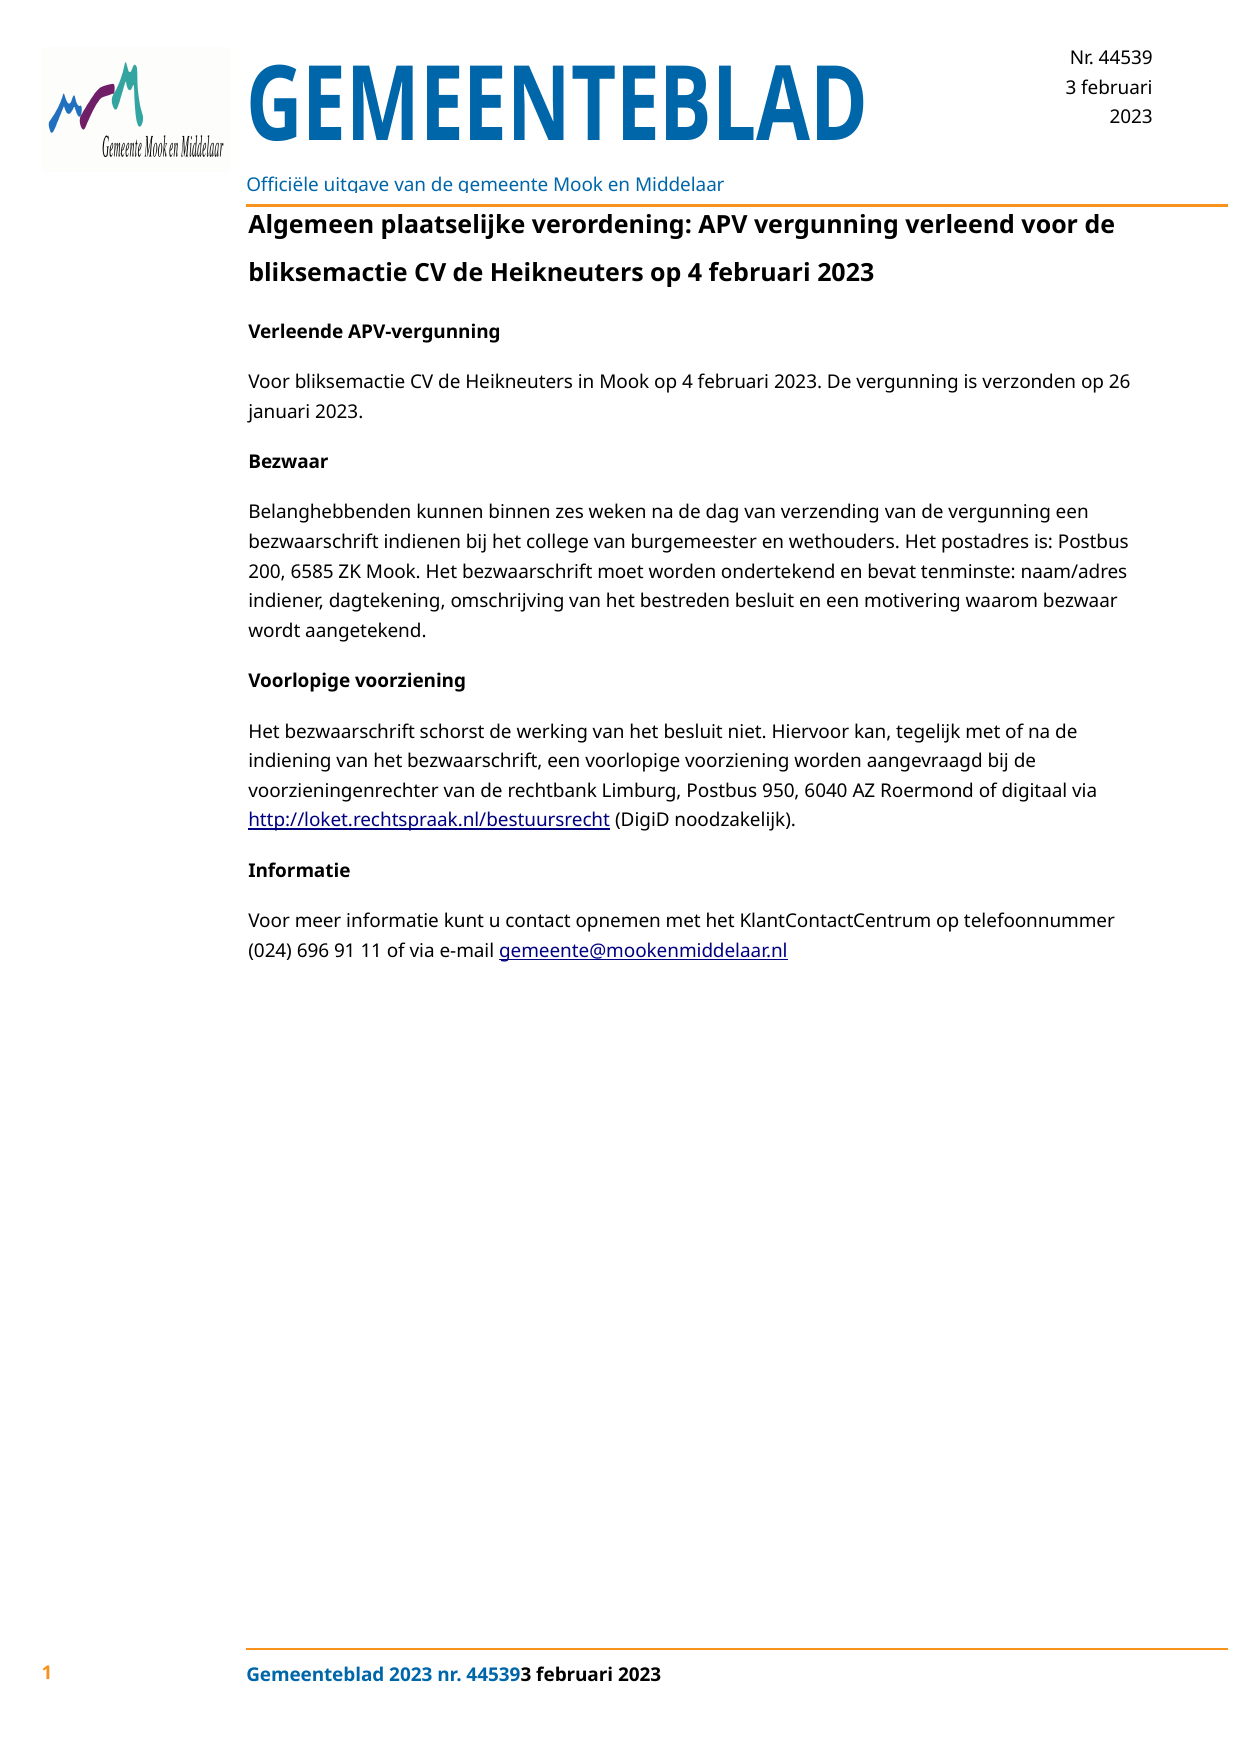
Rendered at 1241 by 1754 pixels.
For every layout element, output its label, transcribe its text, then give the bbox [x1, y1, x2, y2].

picture [41, 47, 231, 172]
text Informatie [248, 857, 1152, 883]
text Verleende APV-vergunning [248, 318, 1152, 344]
text Het bezwaarschrift schorst de werking van het besluit niet. Hiervoor kan, tegelijk met of na de indiening van het bezwaarschrift, een voorlopige voorziening worden aangevraagd bij de voorzieningenrechter van de rechtbank Limburg, Postbus 950, 6040 AZ Roermond of digitaal via http://loket.rechtspraak.nl/bestuursrecht (DigiD noodzakelijk). [248, 718, 1152, 832]
text Voor bliksemactie CV de Heikneuters in Mook op 4 februari 2023. De vergunning is verzonden op 26 januari 2023. [248, 368, 1152, 424]
text Voorlopige voorziening [248, 667, 1152, 693]
text Bezwaar [248, 448, 1152, 474]
text Voor meer informatie kunt u contact opnemen met het KlantContactCentrum op telefoonnummer (024) 696 91 11 of via e-mail gemeente@mookenmiddelaar.nl [248, 907, 1152, 963]
text Belanghebbenden kunnen binnen zes weken na de dag van verzending van de vergunning een bezwaarschrift indienen bij het college van burgemeester en wethouders. Het postadres is: Postbus 200, 6585 ZK Mook. Het bezwaarschrift moet worden ondertekend en bevat tenminste: naam/adres indiener, dagtekening, omschrijving van het bestreden besluit en een motivering waarom bezwaar wordt aangetekend. [248, 499, 1152, 643]
text Algemeen plaatselijke verordening: APV vergunning verleend voor de bliksemactie CV de Heikneuters op 4 februari 2023 [248, 207, 1152, 288]
